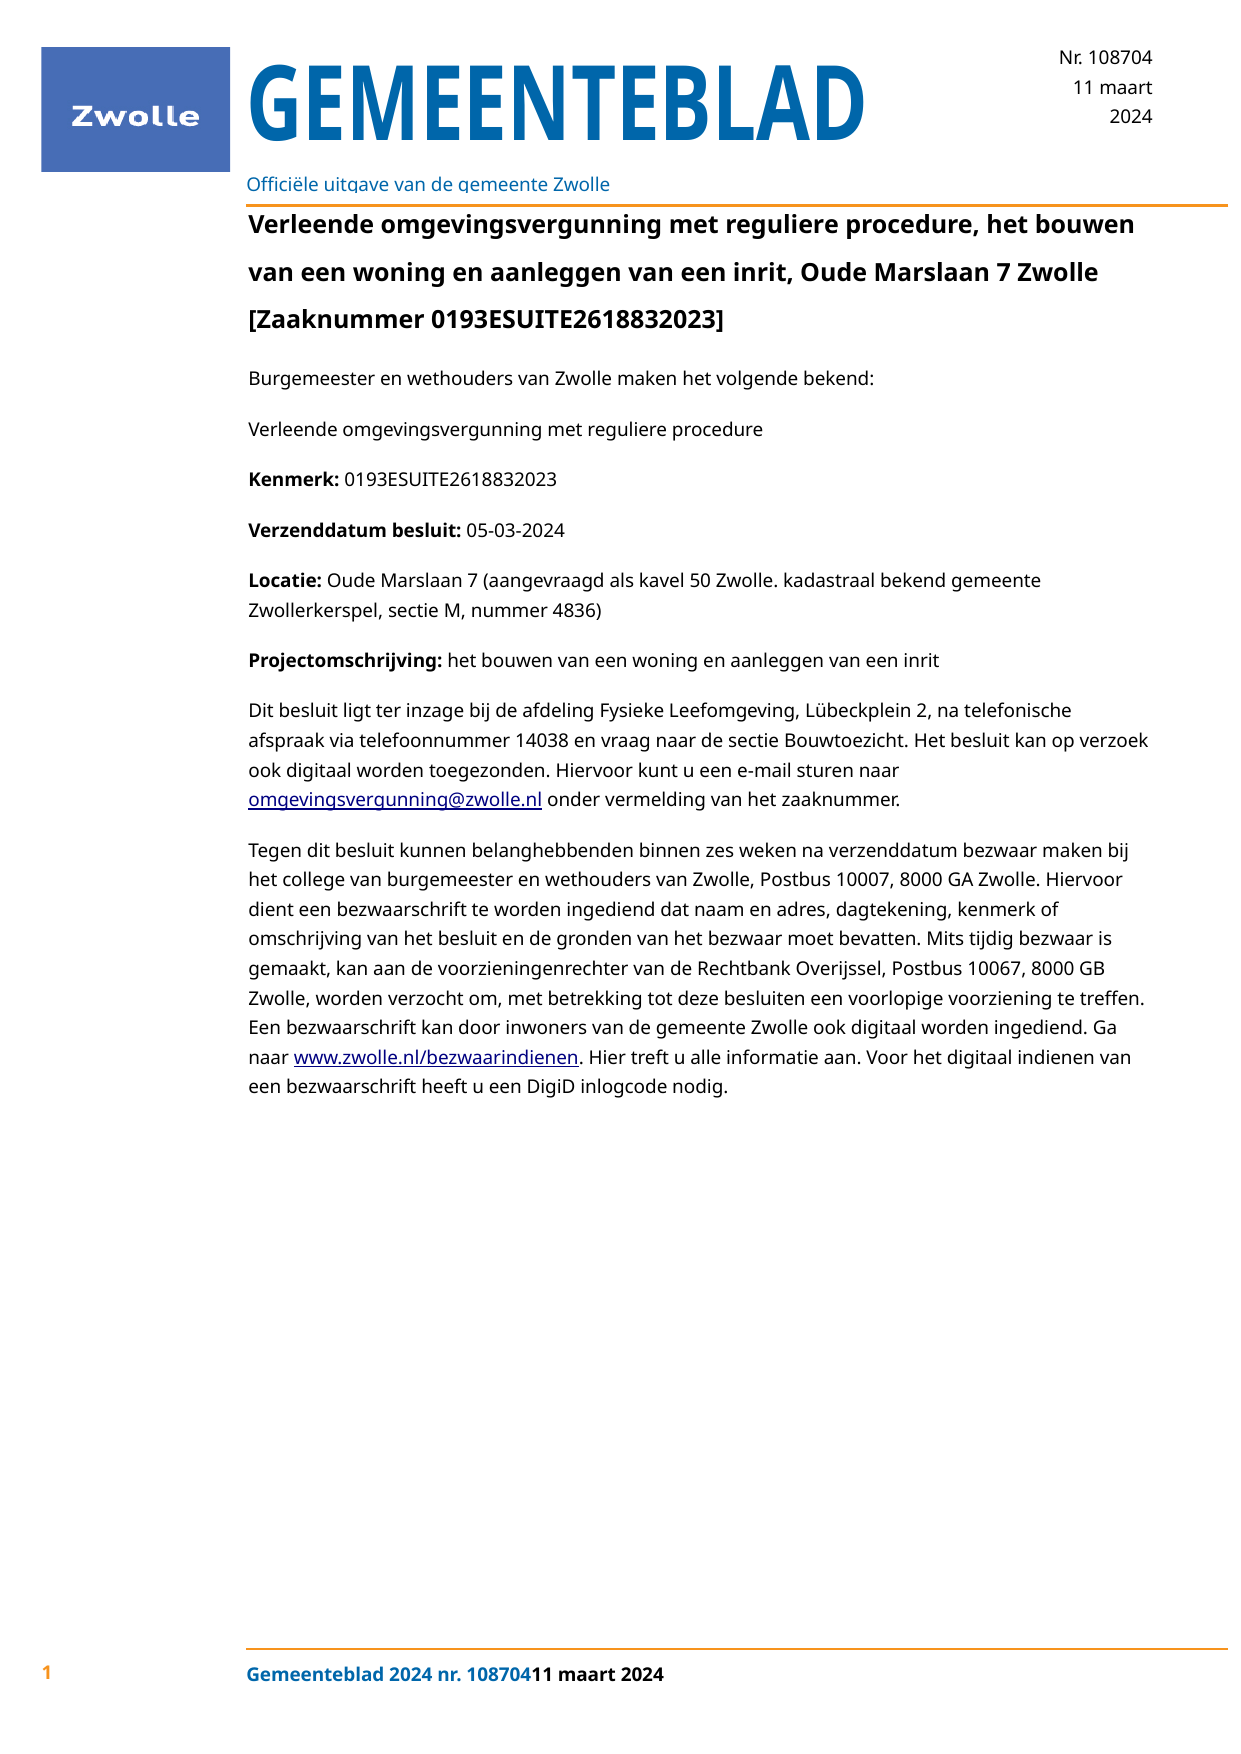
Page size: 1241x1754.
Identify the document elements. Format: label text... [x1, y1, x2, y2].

text Verleende omgevingsvergunning met reguliere procedure, het bouwen van een woning en aanleggen van een inrit, Oude Marslaan 7 Zwolle [Zaaknummer 0193ESUITE2618832023] [248, 207, 1152, 336]
text Verleende omgevingsvergunning met reguliere procedure [248, 416, 1152, 442]
text Dit besluit ligt ter inzage bij de afdeling Fysieke Leefomgeving, Lübeckplein 2, na telefonische afspraak via telefoonnummer 14038 en vraag naar de sectie Bouwtoezicht. Het besluit kan op verzoek ook digitaal worden toegezonden. Hiervoor kunt u een e-mail sturen naar omgevingsvergunning@zwolle.nl onder vermelding van het zaaknummer. [248, 698, 1152, 812]
text Tegen dit besluit kunnen belanghebbenden binnen zes weken na verzenddatum bezwaar maken bij het college van burgemeester en wethouders van Zwolle, Postbus 10007, 8000 GA Zwolle. Hiervoor dient een bezwaarschrift te worden ingediend dat naam en adres, dagtekening, kenmerk of omschrijving van het besluit en de gronden van het bezwaar moet bevatten. Mits tijdig bezwaar is gemaakt, kan aan de voorzieningenrechter van de Rechtbank Overijssel, Postbus 10067, 8000 GB Zwolle, worden verzocht om, met betrekking tot deze besluiten een voorlopige voorziening te treffen. Een bezwaarschrift kan door inwoners van de gemeente Zwolle ook digitaal worden ingediend. Ga naar www.zwolle.nl/bezwaarindienen. Hier treft u alle informatie aan. Voor het digitaal indienen van een bezwaarschrift heeft u een DigiD inlogcode nodig. [248, 837, 1152, 1099]
text Verzenddatum besluit: 05-03-2024 [248, 517, 1152, 542]
text Burgemeester en wethouders van Zwolle maken het volgende bekend: [248, 366, 1152, 391]
picture [41, 47, 231, 172]
text Locatie: Oude Marslaan 7 (aangevraagd als kavel 50 Zwolle. kadastraal bekend gemeente Zwollerkerspel, sectie M, nummer 4836) [248, 567, 1152, 622]
text Kenmerk: 0193ESUITE2618832023 [248, 466, 1152, 492]
text Projectomschrijving: het bouwen van een woning en aanleggen van een inrit [248, 647, 1152, 673]
